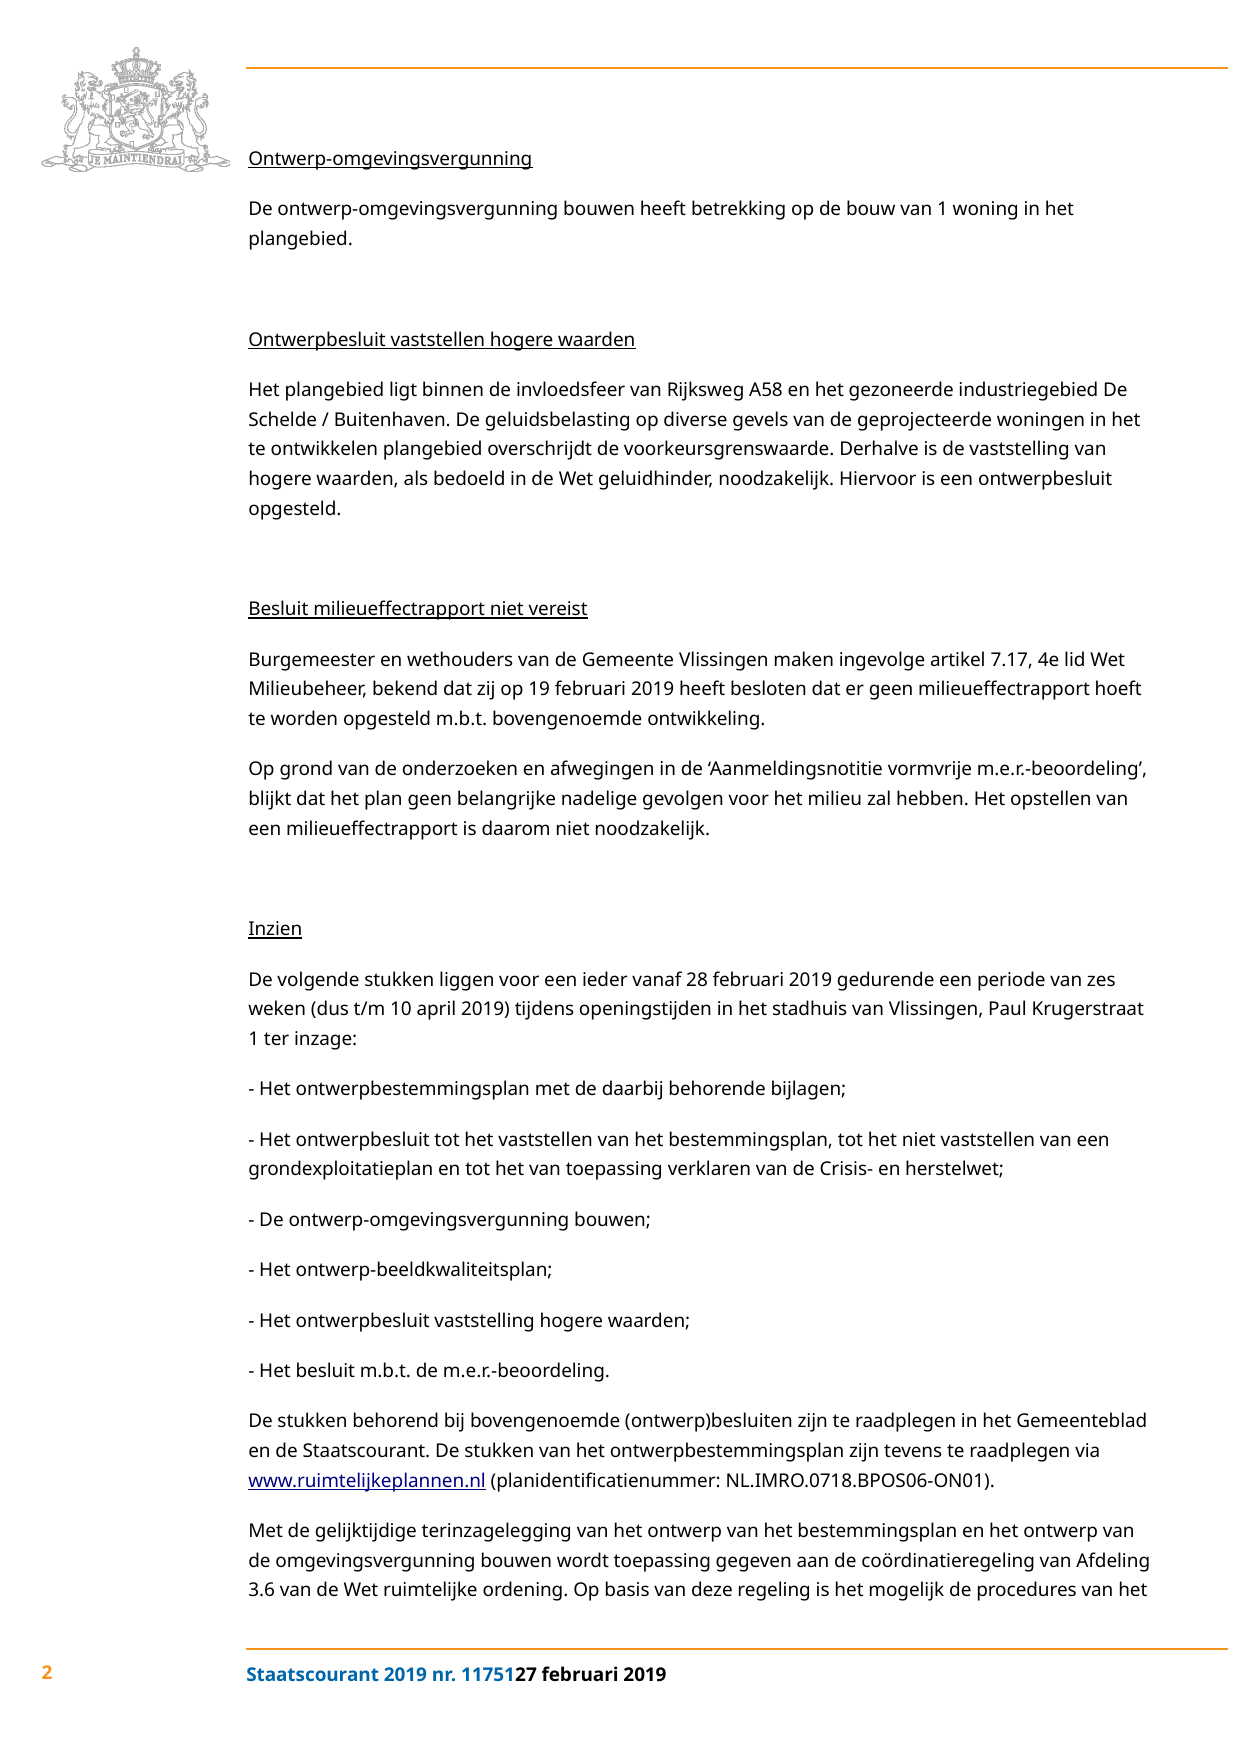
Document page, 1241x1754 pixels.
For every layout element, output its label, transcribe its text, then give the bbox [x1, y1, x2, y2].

text Met de gelijktijdige terinzagelegging van het ontwerp van het bestemmingsplan en het ontwerp van de omgevingsvergunning bouwen wordt toepassing gegeven aan de coördinatieregeling van Afdeling 3.6 van de Wet ruimtelijke ordening. Op basis van deze regeling is het mogelijk de procedures van het [248, 1517, 1152, 1602]
text - Het ontwerpbesluit tot het vaststellen van het bestemmingsplan, tot het niet vaststellen van een grondexploitatieplan en tot het van toepassing verklaren van de Crisis- en herstelwet; [248, 1126, 1152, 1181]
text Ontwerp-omgevingsvergunning [248, 145, 1152, 171]
text - Het ontwerpbesluit vaststelling hogere waarden; [248, 1307, 1152, 1333]
text De ontwerp-omgevingsvergunning bouwen heeft betrekking op de bouw van 1 woning in het plangebied. [248, 196, 1152, 251]
text Besluit milieueffectrapport niet vereist [248, 596, 1152, 621]
text Het plangebied ligt binnen de invloedsfeer van Rijksweg A58 en het gezoneerde industriegebied De Schelde / Buitenhaven. De geluidsbelasting op diverse gevels van de geprojecteerde woningen in het te ontwikkelen plangebied overschrijdt de voorkeursgrenswaarde. Derhalve is de vaststelling van hogere waarden, als bedoeld in de Wet geluidhinder, noodzakelijk. Hiervoor is een ontwerpbesluit opgesteld. [248, 376, 1152, 521]
picture [41, 47, 231, 172]
text Inzien [248, 916, 1152, 941]
text Ontwerpbesluit vaststellen hogere waarden [248, 326, 1152, 352]
text - Het ontwerpbestemmingsplan met de daarbij behorende bijlagen; [248, 1076, 1152, 1101]
text De stukken behorend bij bovengenoemde (ontwerp)besluiten zijn te raadplegen in het Gemeenteblad en de Staatscourant. De stukken van het ontwerpbestemmingsplan zijn tevens te raadplegen via www.ruimtelijkeplannen.nl (planidentificatienummer: NL.IMRO.0718.BPOS06-ON01). [248, 1408, 1152, 1493]
text Burgemeester en wethouders van de Gemeente Vlissingen maken ingevolge artikel 7.17, 4e lid Wet Milieubeheer, bekend dat zij op 19 februari 2019 heeft besloten dat er geen milieueffectrapport hoeft te worden opgesteld m.b.t. bovengenoemde ontwikkeling. [248, 646, 1152, 731]
text - De ontwerp-omgevingsvergunning bouwen; [248, 1206, 1152, 1232]
text Op grond van de onderzoeken en afwegingen in de ‘Aanmeldingsnotitie vormvrije m.e.r.-beoordeling’, blijkt dat het plan geen belangrijke nadelige gevolgen voor het milieu zal hebben. Het opstellen van een milieueffectrapport is daarom niet noodzakelijk. [248, 756, 1152, 841]
text - Het besluit m.b.t. de m.e.r.-beoordeling. [248, 1357, 1152, 1383]
text - Het ontwerp-beeldkwaliteitsplan; [248, 1256, 1152, 1282]
text De volgende stukken liggen voor een ieder vanaf 28 februari 2019 gedurende een periode van zes weken (dus t/m 10 april 2019) tijdens openingstijden in het stadhuis van Vlissingen, Paul Krugerstraat 1 ter inzage: [248, 966, 1152, 1051]
